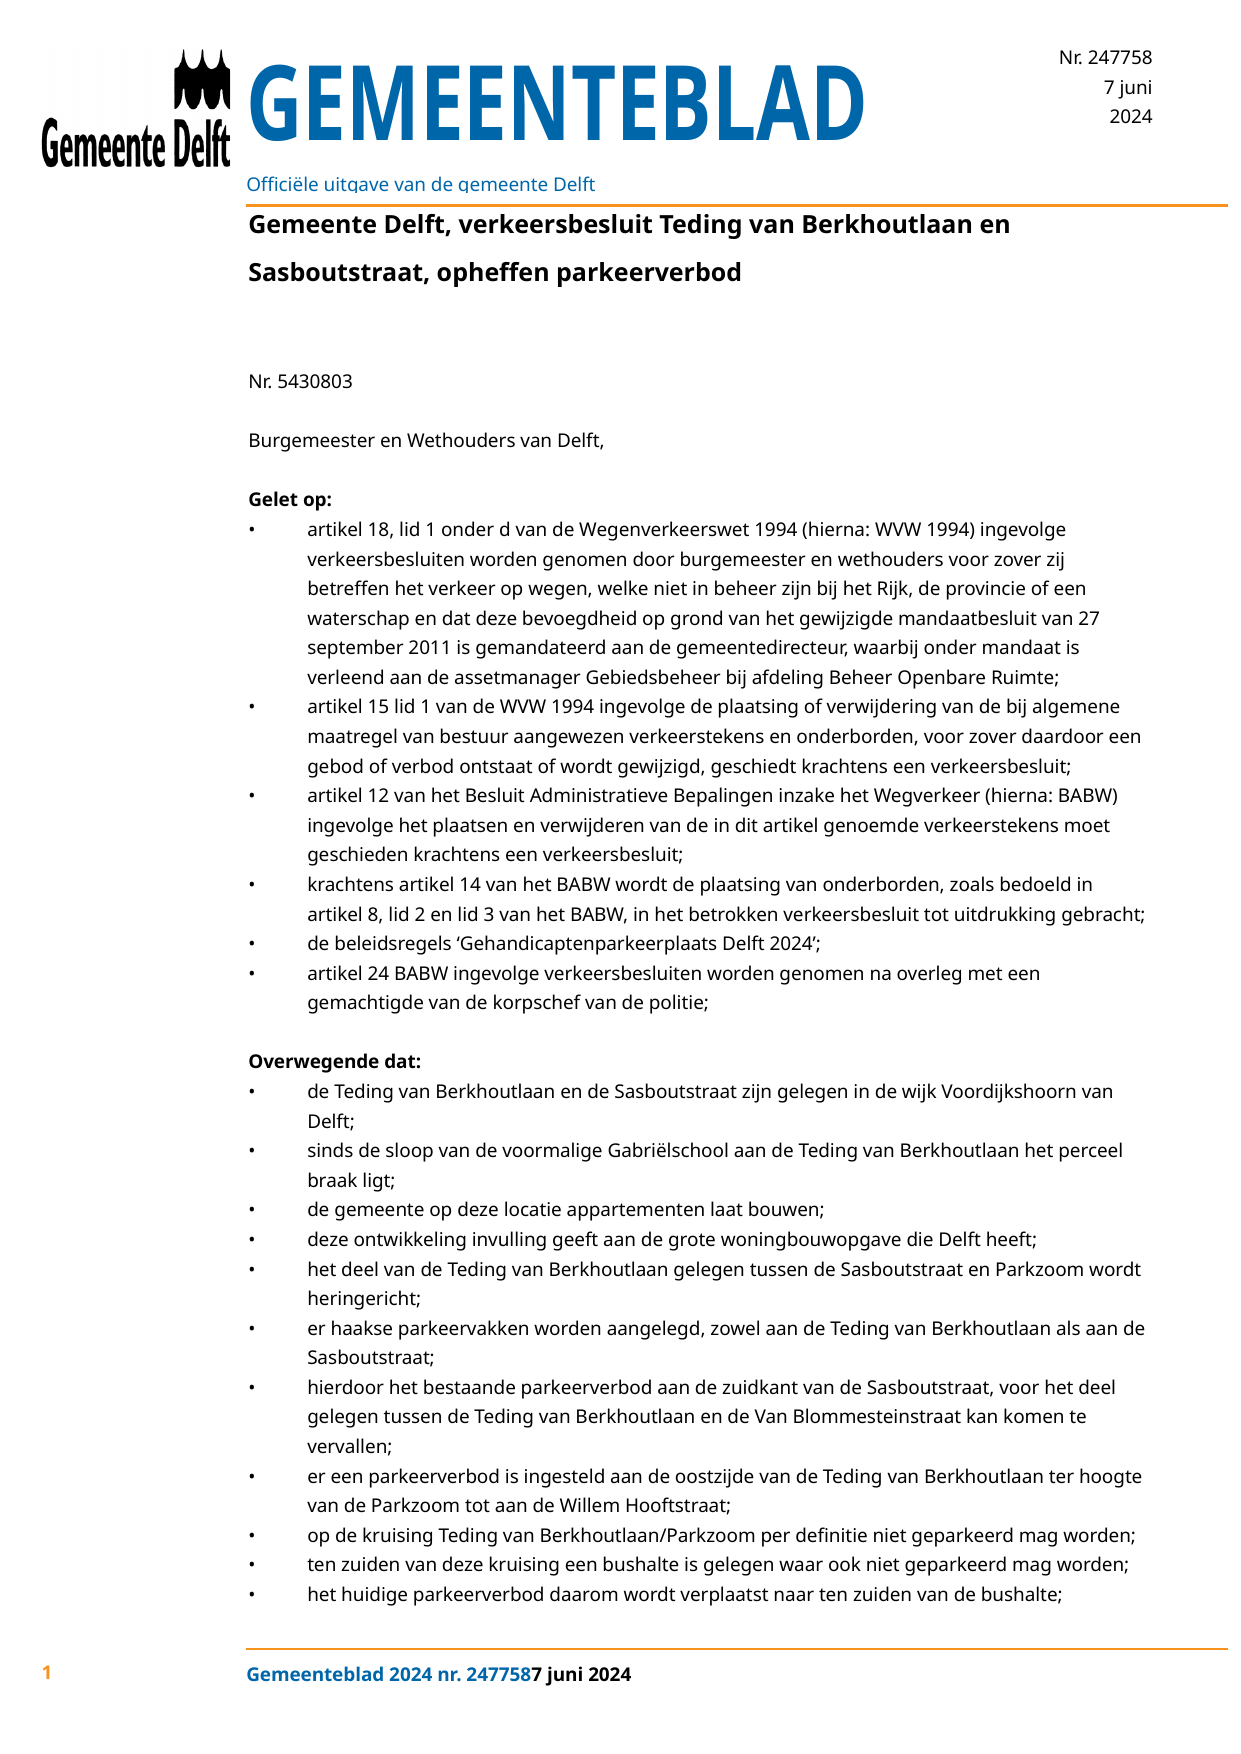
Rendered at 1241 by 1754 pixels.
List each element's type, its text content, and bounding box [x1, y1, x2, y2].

list ten zuiden van deze kruising een bushalte is gelegen waar ook niet geparkeerd mag worden; [248, 1552, 1152, 1577]
list het huidige parkeerverbod daarom wordt verplaatst naar ten zuiden van de bushalte; [248, 1581, 1152, 1607]
picture [41, 47, 231, 172]
list de beleidsregels ‘Gehandicaptenparkeerplaats Delft 2024’; [248, 930, 1152, 956]
list er haakse parkeervakken worden aangelegd, zowel aan de Teding van Berkhoutlaan als aan de Sasboutstraat; [248, 1315, 1152, 1370]
text Overwegende dat: [248, 1049, 1152, 1074]
text Gemeente Delft, verkeersbesluit Teding van Berkhoutlaan en Sasboutstraat, opheffen parkeerverbod [248, 207, 1152, 288]
list sinds de sloop van de voormalige Gabriëlschool aan de Teding van Berkhoutlaan het perceel braak ligt; [248, 1137, 1152, 1193]
list artikel 24 BABW ingevolge verkeersbesluiten worden genomen na overleg met een gemachtigde van de korpschef van de politie; [248, 960, 1152, 1015]
list artikel 15 lid 1 van de WVW 1994 ingevolge de plaatsing of verwijdering van de bij algemene maatregel van bestuur aangewezen verkeerstekens en onderborden, voor zover daardoor een gebod of verbod ontstaat of wordt gewijzigd, geschiedt krachtens een verkeersbesluit; [248, 694, 1152, 778]
text Burgemeester en Wethouders van Delft, [248, 427, 1152, 453]
list deze ontwikkeling invulling geeft aan de grote woningbouwopgave die Delft heeft; [248, 1226, 1152, 1252]
list het deel van de Teding van Berkhoutlaan gelegen tussen de Sasboutstraat en Parkzoom wordt heringericht; [248, 1256, 1152, 1311]
text Nr. 5430803 [248, 368, 1152, 394]
list op de kruising Teding van Berkhoutlaan/Parkzoom per definitie niet geparkeerd mag worden; [248, 1522, 1152, 1548]
list de gemeente op deze locatie appartementen laat bouwen; [248, 1197, 1152, 1222]
text Gelet op: [248, 487, 1152, 512]
list er een parkeerverbod is ingesteld aan de oostzijde van de Teding van Berkhoutlaan ter hoogte van de Parkzoom tot aan de Willem Hooftstraat; [248, 1463, 1152, 1518]
list de Teding van Berkhoutlaan en de Sasboutstraat zijn gelegen in de wijk Voordijkshoorn van Delft; [248, 1078, 1152, 1133]
list artikel 18, lid 1 onder d van de Wegenverkeerswet 1994 (hierna: WVW 1994) ingevolge verkeersbesluiten worden genomen door burgemeester en wethouders voor zover zij betreffen het verkeer op wegen, welke niet in beheer zijn bij het Rijk, de provincie of een waterschap en dat deze bevoegdheid op grond van het gewijzigde mandaatbesluit van 27 september 2011 is gemandateerd aan de gemeentedirecteur, waarbij onder mandaat is verleend aan de assetmanager Gebiedsbeheer bij afdeling Beheer Openbare Ruimte; [248, 516, 1152, 690]
list hierdoor het bestaande parkeerverbod aan de zuidkant van de Sasboutstraat, voor het deel gelegen tussen de Teding van Berkhoutlaan en de Van Blommesteinstraat kan komen te vervallen; [248, 1374, 1152, 1459]
list krachtens artikel 14 van het BABW wordt de plaatsing van onderborden, zoals bedoeld in artikel 8, lid 2 en lid 3 van het BABW, in het betrokken verkeersbesluit tot uitdrukking gebracht; [248, 871, 1152, 926]
list artikel 12 van het Besluit Administratieve Bepalingen inzake het Wegverkeer (hierna: BABW) ingevolge het plaatsen en verwijderen van de in dit artikel genoemde verkeerstekens moet geschieden krachtens een verkeersbesluit; [248, 782, 1152, 867]
